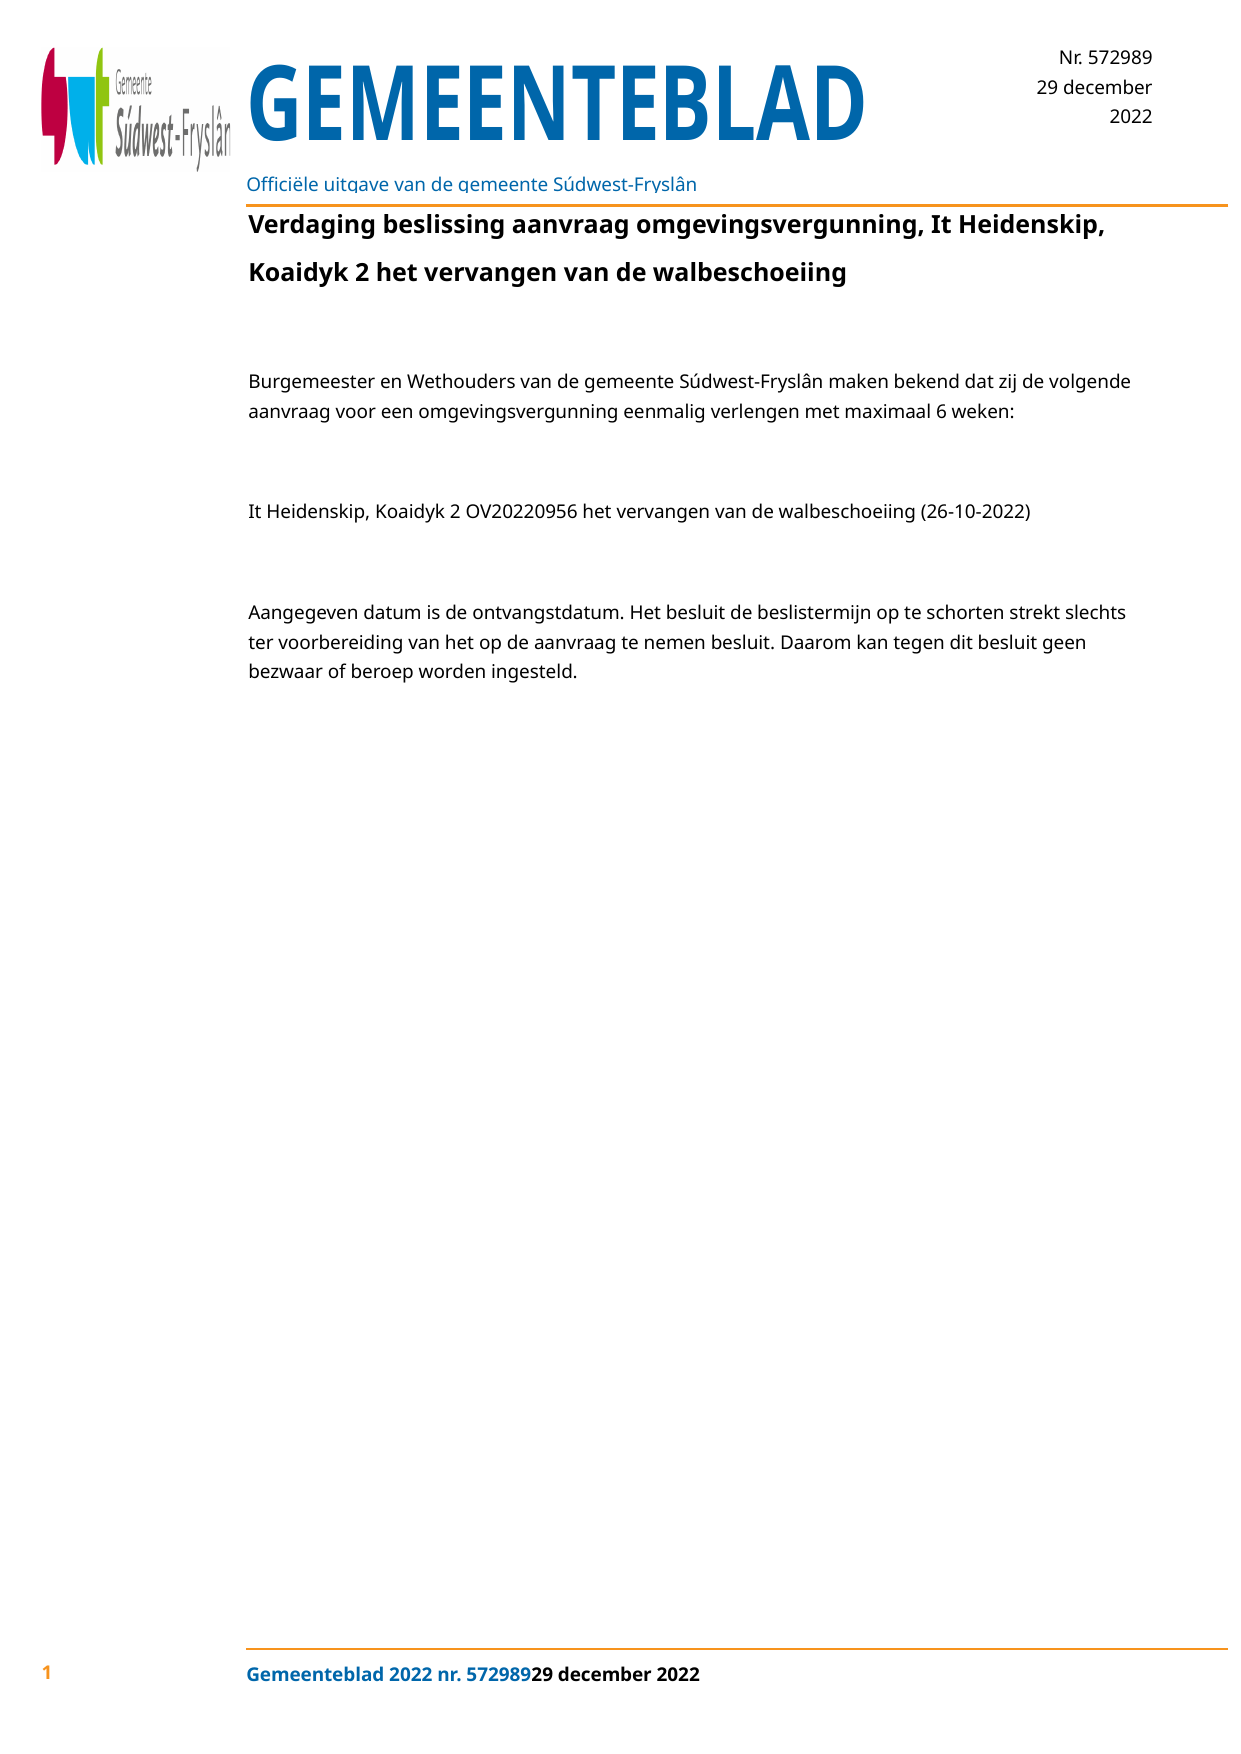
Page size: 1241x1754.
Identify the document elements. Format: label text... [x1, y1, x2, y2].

picture [41, 47, 231, 172]
text Burgemeester en Wethouders van de gemeente Súdwest-Fryslân maken bekend dat zij de volgende aanvraag voor een omgevingsvergunning eenmalig verlengen met maximaal 6 weken: [248, 368, 1152, 424]
text Aangegeven datum is de ontvangstdatum. Het besluit de beslistermijn op te schorten strekt slechts ter voorbereiding van het op de aanvraag te nemen besluit. Daarom kan tegen dit besluit geen bezwaar of beroep worden ingesteld. [248, 599, 1152, 684]
text Verdaging beslissing aanvraag omgevingsvergunning, It Heidenskip, Koaidyk 2 het vervangen van de walbeschoeiing [248, 207, 1152, 288]
text It Heidenskip, Koaidyk 2 OV20220956 het vervangen van de walbeschoeiing (26-10-2022) [248, 499, 1152, 524]
